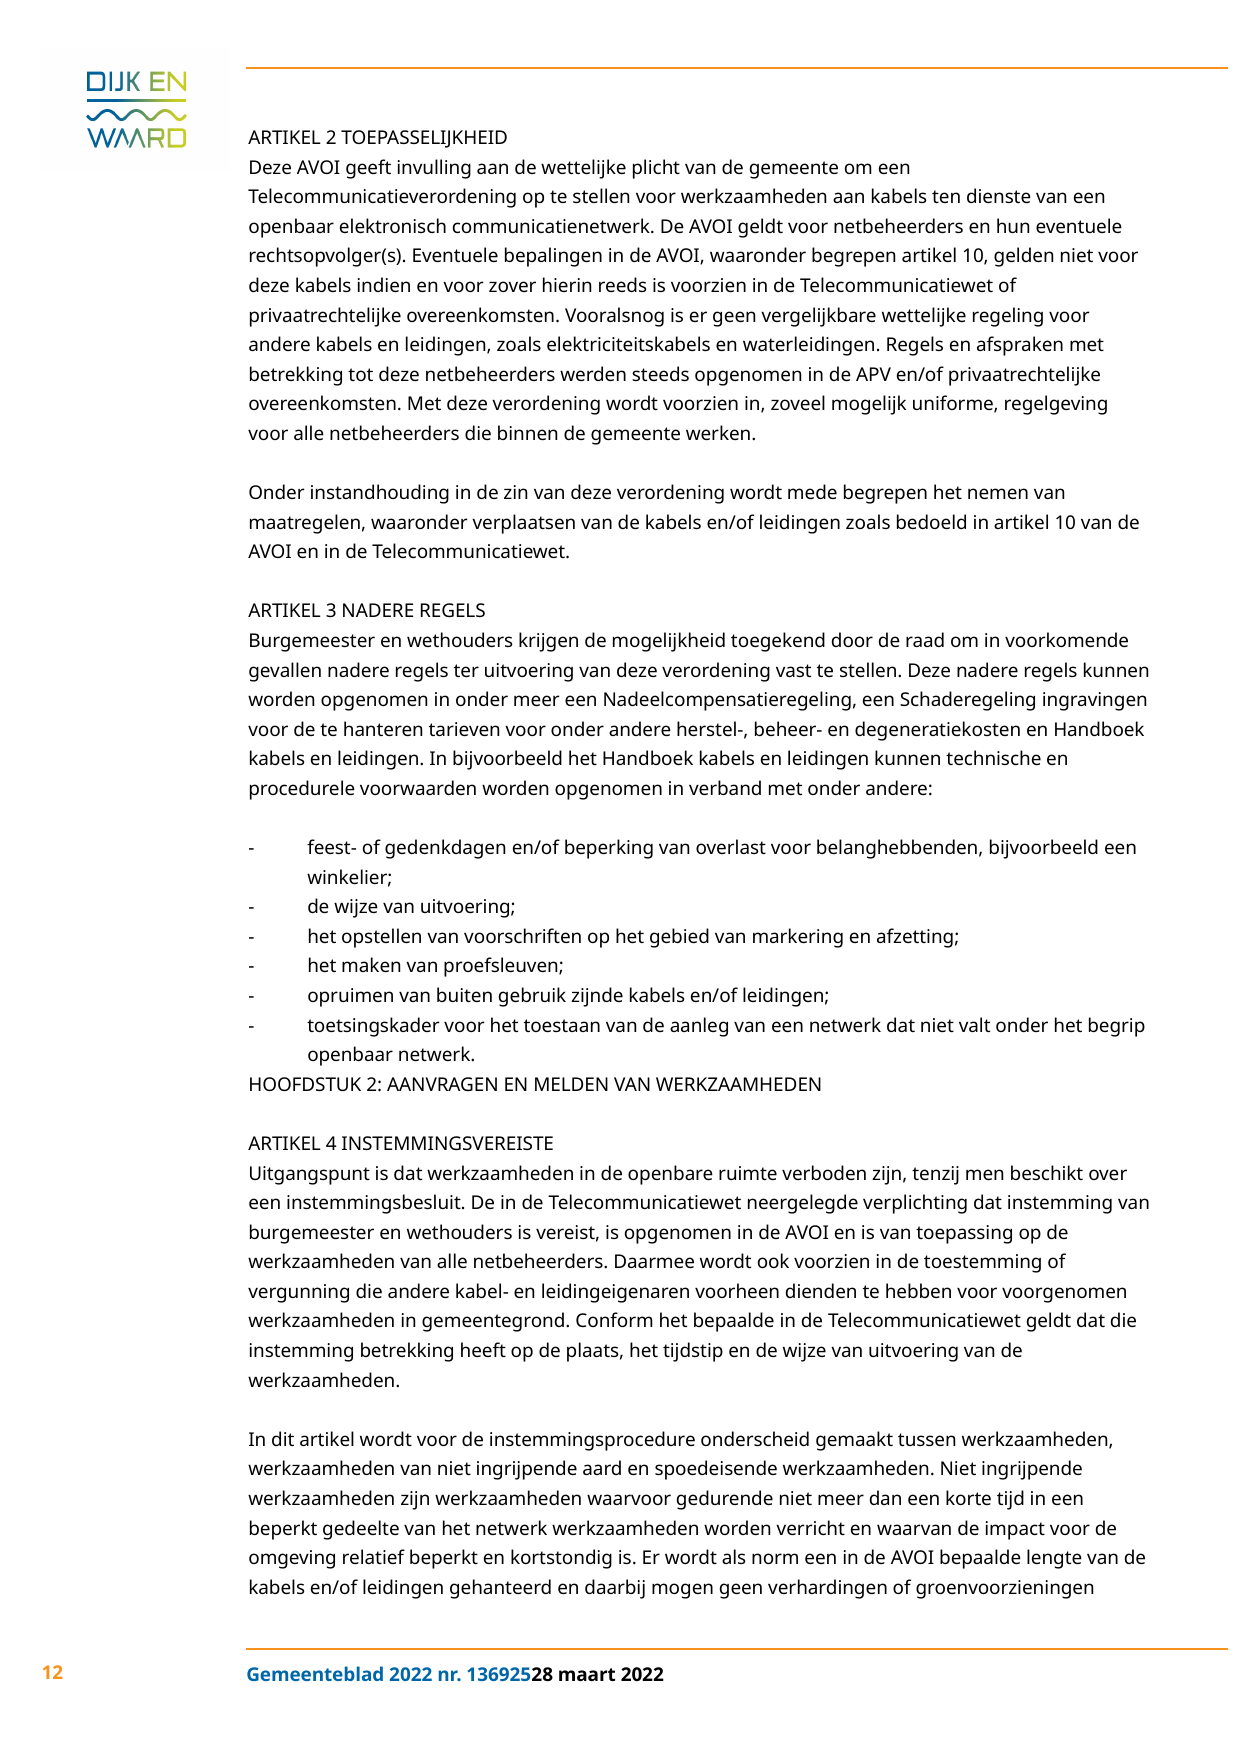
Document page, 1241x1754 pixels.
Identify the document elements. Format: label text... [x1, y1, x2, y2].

text Uitgangspunt is dat werkzaamheden in de openbare ruimte verboden zijn, tenzij men beschikt over een instemmingsbesluit. De in de Telecommunicatiewet neergelegde verplichting dat instemming van burgemeester en wethouders is vereist, is opgenomen in de AVOI en is van toepassing op de werkzaamheden van alle netbeheerders. Daarmee wordt ook voorzien in de toestemming of vergunning die andere kabel- en leidingeigenaren voorheen dienden te hebben voor voorgenomen werkzaamheden in gemeentegrond. Conform het bepaalde in de Telecommunicatiewet geldt dat die instemming betrekking heeft op de plaats, het tijdstip en de wijze van uitvoering van de werkzaamheden. [248, 1160, 1152, 1393]
list de wijze van uitvoering; [248, 893, 1152, 919]
picture [41, 47, 231, 172]
list het opstellen van voorschriften op het gebied van markering en afzetting; [248, 923, 1152, 949]
text Onder instandhouding in de zin van deze verordening wordt mede begrepen het nemen van maatregelen, waaronder verplaatsen van de kabels en/of leidingen zoals bedoeld in artikel 10 van de AVOI en in de Telecommunicatiewet. [248, 479, 1152, 564]
text HOOFDSTUK 2: AANVRAGEN EN MELDEN VAN WERKZAAMHEDEN [248, 1071, 1152, 1097]
text ARTIKEL 2 TOEPASSELIJKHEID [248, 124, 1152, 150]
list toetsingskader voor het toestaan van de aanleg van een netwerk dat niet valt onder het begrip openbaar netwerk. [248, 1012, 1152, 1067]
text In dit artikel wordt voor de instemmingsprocedure onderscheid gemaakt tussen werkzaamheden, werkzaamheden van niet ingrijpende aard en spoedeisende werkzaamheden. Niet ingrijpende werkzaamheden zijn werkzaamheden waarvoor gedurende niet meer dan een korte tijd in een beperkt gedeelte van het netwerk werkzaamheden worden verricht en waarvan de impact voor de omgeving relatief beperkt en kortstondig is. Er wordt als norm een in de AVOI bepaalde lengte van de kabels en/of leidingen gehanteerd en daarbij mogen geen verhardingen of groenvoorzieningen [248, 1426, 1152, 1600]
text ARTIKEL 3 NADERE REGELS [248, 598, 1152, 623]
list opruimen van buiten gebruik zijnde kabels en/of leidingen; [248, 982, 1152, 1008]
text Deze AVOI geeft invulling aan de wettelijke plicht van de gemeente om een Telecommunicatieverordening op te stellen voor werkzaamheden aan kabels ten dienste van een openbaar elektronisch communicatienetwerk. De AVOI geldt voor netbeheerders en hun eventuele rechtsopvolger(s). Eventuele bepalingen in de AVOI, waaronder begrepen artikel 10, gelden niet voor deze kabels indien en voor zover hierin reeds is voorzien in de Telecommunicatiewet of privaatrechtelijke overeenkomsten. Vooralsnog is er geen vergelijkbare wettelijke regeling voor andere kabels en leidingen, zoals elektriciteitskabels en waterleidingen. Regels en afspraken met betrekking tot deze netbeheerders werden steeds opgenomen in de APV en/of privaatrechtelijke overeenkomsten. Met deze verordening wordt voorzien in, zoveel mogelijk uniforme, regelgeving voor alle netbeheerders die binnen de gemeente werken. [248, 154, 1152, 446]
text Burgemeester en wethouders krijgen de mogelijkheid toegekend door de raad om in voorkomende gevallen nadere regels ter uitvoering van deze verordening vast te stellen. Deze nadere regels kunnen worden opgenomen in onder meer een Nadeelcompensatieregeling, een Schaderegeling ingravingen voor de te hanteren tarieven voor onder andere herstel-, beheer- en degeneratiekosten en Handboek kabels en leidingen. In bijvoorbeeld het Handboek kabels en leidingen kunnen technische en procedurele voorwaarden worden opgenomen in verband met onder andere: [248, 627, 1152, 801]
list het maken van proefsleuven; [248, 953, 1152, 978]
list feest- of gedenkdagen en/of beperking van overlast voor belanghebbenden, bijvoorbeeld een winkelier; [248, 834, 1152, 890]
text ARTIKEL 4 INSTEMMINGSVEREISTE [248, 1130, 1152, 1156]
